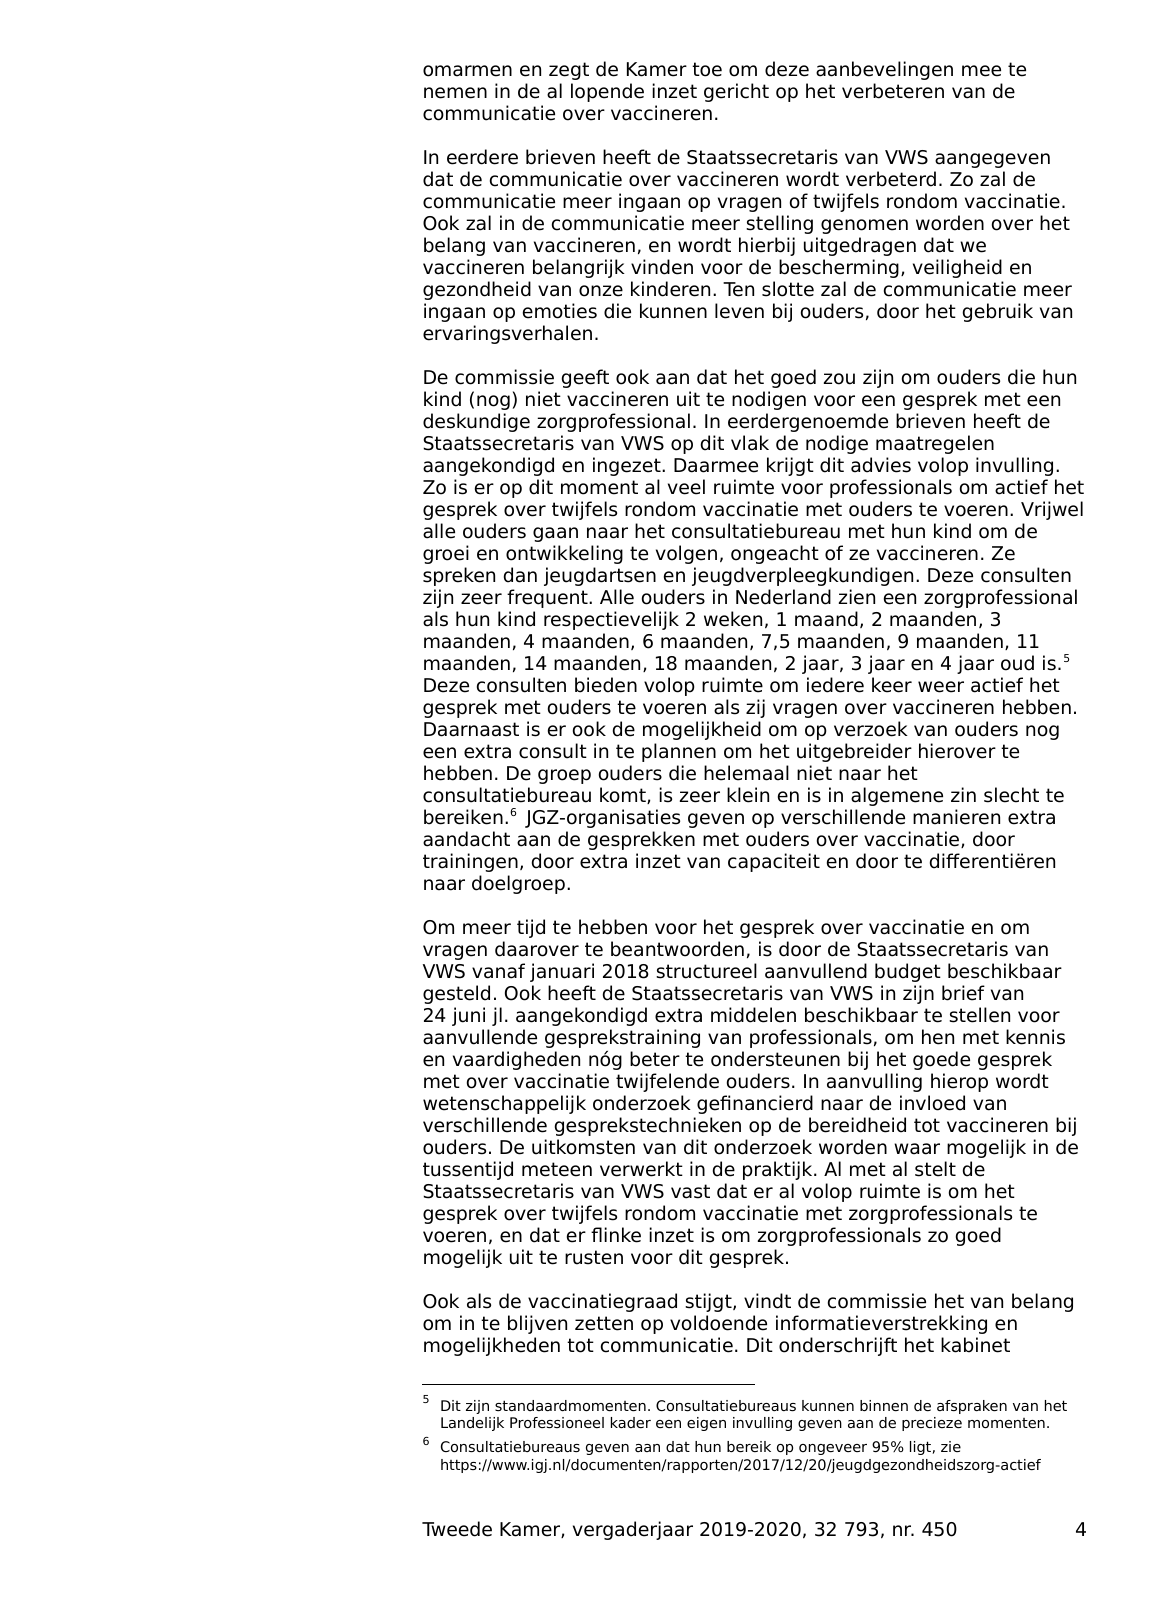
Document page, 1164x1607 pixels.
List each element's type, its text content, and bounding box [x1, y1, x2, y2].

text omarmen en zegt de Kamer toe om deze aanbevelingen mee te nemen in de al lopende inzet gericht op het verbeteren van de communicatie over vaccineren. [422, 59, 1087, 125]
text Om meer tijd te hebben voor het gesprek over vaccinatie en om vragen daarover te beantwoorden, is door de Staatssecretaris van VWS vanaf januari 2018 structureel aanvullend budget beschikbaar gesteld. Ook heeft de Staatssecretaris van VWS in zijn brief van 24 juni jl. aangekondigd extra middelen beschikbaar te stellen voor aanvullende gesprekstraining van professionals, om hen met kennis en vaardigheden nóg beter te ondersteunen bij het goede gesprek met over vaccinatie twijfelende ouders. In aanvulling hierop wordt wetenschappelijk onderzoek gefinancierd naar de invloed van verschillende gesprekstechnieken op de bereidheid tot vaccineren bij ouders. De uitkomsten van dit onderzoek worden waar mogelijk in de tussentijd meteen verwerkt in de praktijk. Al met al stelt de Staatssecretaris van VWS vast dat er al volop ruimte is om het gesprek over twijfels rondom vaccinatie met zorgprofessionals te voeren, en dat er flinke inzet is om zorgprofessionals zo goed mogelijk uit te rusten voor dit gesprek. [422, 917, 1087, 1268]
text Ook als de vaccinatiegraad stijgt, vindt de commissie het van belang om in te blijven zetten op voldoende informatieverstrekking en mogelijkheden tot communicatie. Dit onderschrijft het kabinet [422, 1291, 1087, 1357]
text In eerdere brieven heeft de Staatssecretaris van VWS aangegeven dat de communicatie over vaccineren wordt verbeterd. Zo zal de communicatie meer ingaan op vragen of twijfels rondom vaccinatie. Ook zal in de communicatie meer stelling genomen worden over het belang van vaccineren, en wordt hierbij uitgedragen dat we vaccineren belangrijk vinden voor de bescherming, veiligheid en gezondheid van onze kinderen. Ten slotte zal de communicatie meer ingaan op emoties die kunnen leven bij ouders, door het gebruik van ervaringsverhalen. [422, 147, 1087, 345]
text De commissie geeft ook aan dat het goed zou zijn om ouders die hun kind (nog) niet vaccineren uit te nodigen voor een gesprek met een deskundige zorgprofessional. In eerdergenoemde brieven heeft de Staatssecretaris van VWS op dit vlak de nodige maatregelen aangekondigd en ingezet. Daarmee krijgt dit advies volop invulling. Zo is er op dit moment al veel ruimte voor professionals om actief het gesprek over twijfels rondom vaccinatie met ouders te voeren. Vrijwel alle ouders gaan naar het consultatiebureau met hun kind om de groei en ontwikkeling te volgen, ongeacht of ze vaccineren. Ze spreken dan jeugdartsen en jeugdverpleegkundigen. Deze consulten zijn zeer frequent. Alle ouders in Nederland zien een zorgprofessional als hun kind respectievelijk 2 weken, 1 maand, 2 maanden, 3 maanden, 4 maanden, 6 maanden, 7,5 maanden, 9 maanden, 11 maanden, 14 maanden, 18 maanden, 2 jaar, 3 jaar en 4 jaar oud is. Deze consulten bieden volop ruimte om iedere keer weer actief het gesprek met ouders te voeren als zij vragen over vaccineren hebben. Daarnaast is er ook de mogelijkheid om op verzoek van ouders nog een extra consult in te plannen om het uitgebreider hierover te hebben. De groep ouders die helemaal niet naar het consultatiebureau komt, is zeer klein en is in algemene zin slecht te bereiken. JGZ-organisaties geven op verschillende manieren extra aandacht aan de gesprekken met ouders over vaccinatie, door trainingen, door extra inzet van capaciteit en door te differentiëren naar doelgroep. [422, 367, 1087, 895]
text Dit zijn standaardmomenten. Consultatiebureaus kunnen binnen de afspraken van het Landelijk Professioneel kader een eigen invulling geven aan de precieze momenten. [422, 1393, 1087, 1432]
text Consultatiebureaus geven aan dat hun bereik op ongeveer 95% ligt, zie https://www.igj.nl/documenten/rapporten/2017/12/20/jeugdgezondheidszorg-actief [422, 1435, 1087, 1474]
